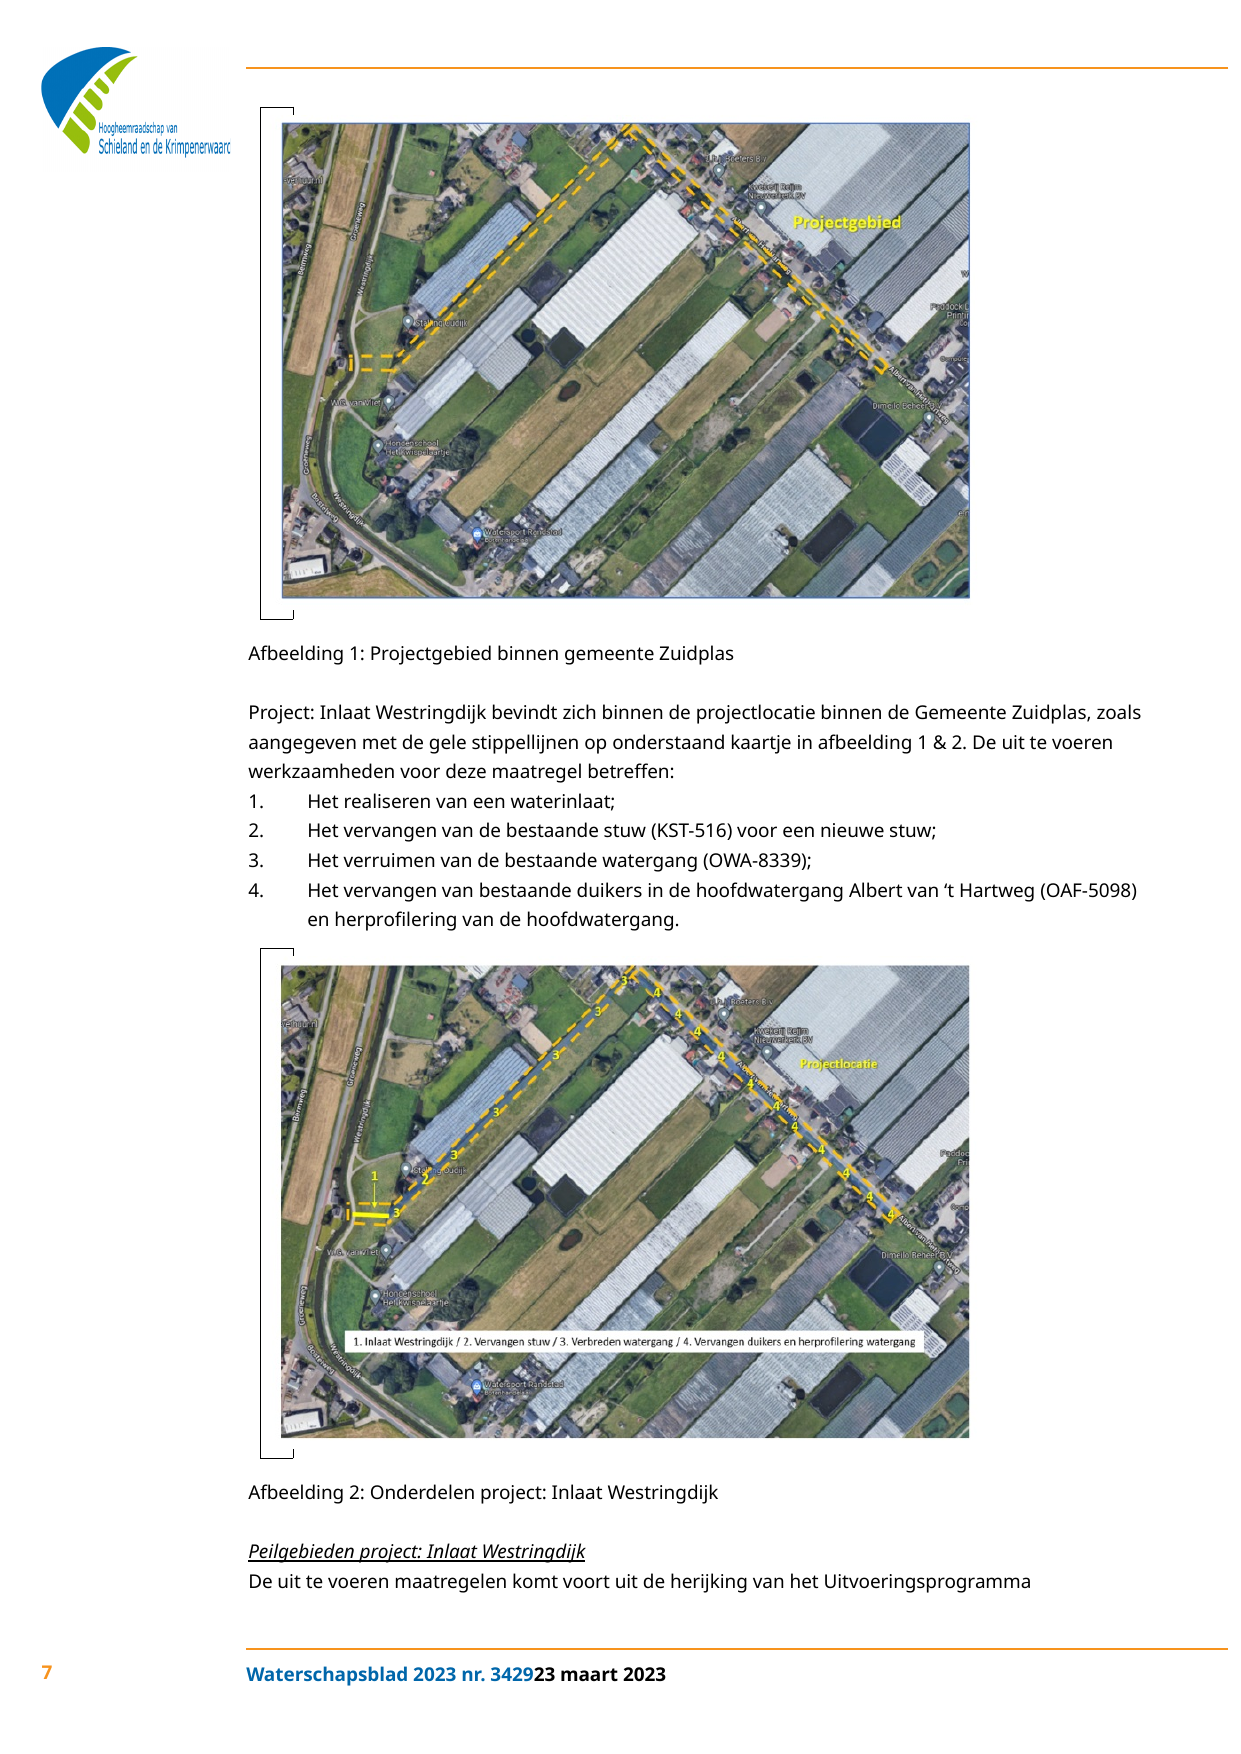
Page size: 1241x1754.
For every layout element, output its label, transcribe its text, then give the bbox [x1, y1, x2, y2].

list Het vervangen van de bestaande stuw (KST-516) voor een nieuwe stuw; [248, 818, 1152, 843]
text Project: Inlaat Westringdijk bevindt zich binnen de projectlocatie binnen de Gemeente Zuidplas, zoals aangegeven met de gele stippellijnen op onderstaand kaartje in afbeelding 1 & 2. De uit te voeren werkzaamheden voor deze maatregel betreffen: [248, 699, 1152, 784]
text Afbeelding 2: Onderdelen project: Inlaat Westringdijk [248, 1479, 1152, 1505]
list Het verruimen van de bestaande watergang (OWA-8339); [248, 847, 1152, 873]
picture [268, 956, 978, 1449]
picture [41, 47, 231, 172]
list Het vervangen van bestaande duikers in de hoofdwatergang Albert van ‘t Hartweg (OAF-5098) en herprofilering van de hoofdwatergang. [248, 877, 1152, 932]
text De uit te voeren maatregelen komt voort uit de herijking van het Uitvoeringsprogramma [248, 1568, 1152, 1594]
text Peilgebieden project: Inlaat Westringdijk [248, 1538, 1152, 1564]
list Het realiseren van een waterinlaat; [248, 788, 1152, 814]
text Afbeelding 1: Projectgebied binnen gemeente Zuidplas [248, 640, 1152, 666]
picture [268, 115, 978, 610]
